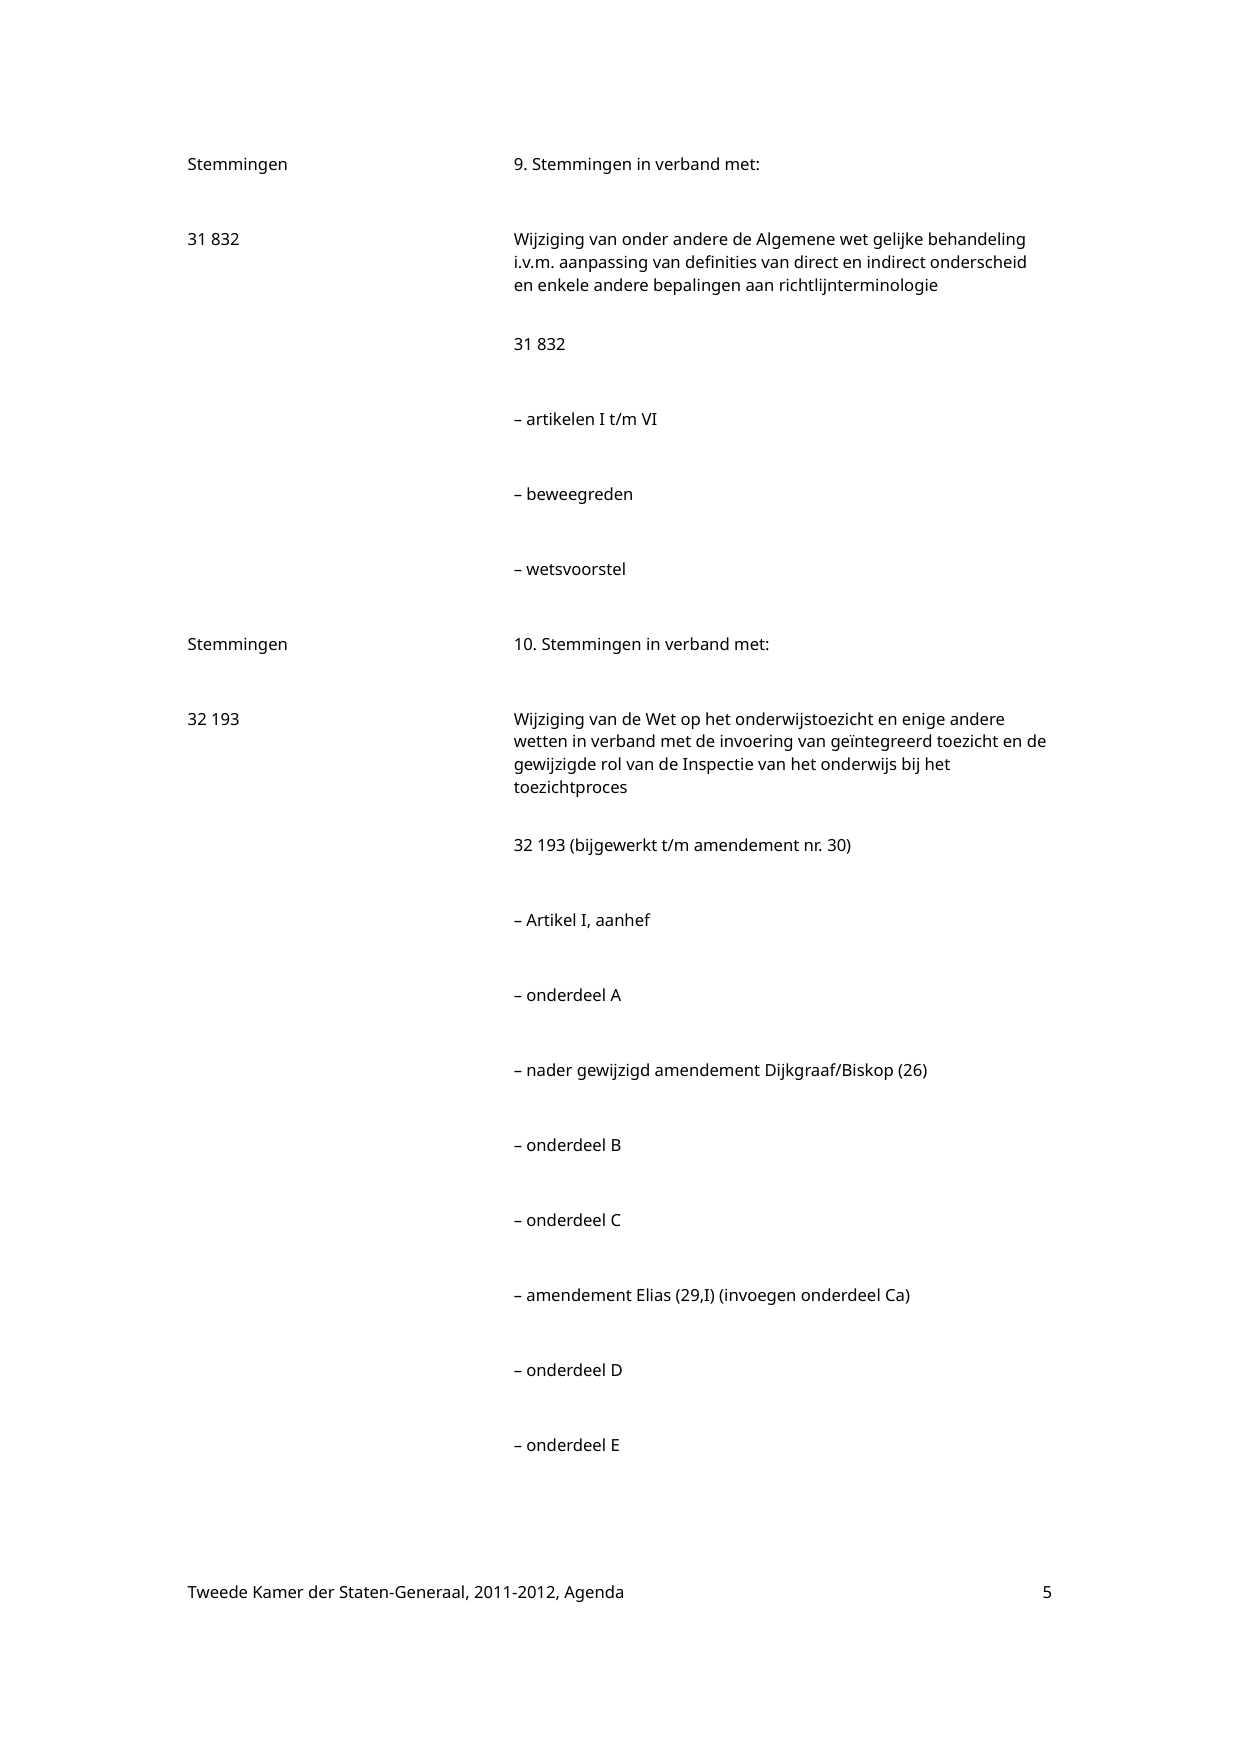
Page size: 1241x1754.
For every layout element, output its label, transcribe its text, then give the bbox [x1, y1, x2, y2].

table_cell [188, 554, 490, 629]
table_cell [490, 1281, 510, 1356]
table_cell – onderdeel E [510, 1431, 1053, 1506]
table_cell [490, 704, 510, 831]
table_cell 10. Stemmingen in verband met: [510, 629, 1053, 704]
table_cell [188, 1131, 490, 1206]
table_cell – onderdeel B [510, 1131, 1053, 1206]
table_cell Stemmingen [188, 629, 490, 704]
table_cell [188, 981, 490, 1056]
table_cell 31 832 [188, 225, 490, 329]
table_cell [188, 1281, 490, 1356]
table_cell Stemmingen [188, 150, 490, 225]
table_cell [188, 831, 490, 906]
table_cell – wetsvoorstel [510, 554, 1053, 629]
table_cell [490, 629, 510, 704]
table_cell [490, 225, 510, 329]
table_cell – onderdeel A [510, 981, 1053, 1056]
table_cell [490, 479, 510, 554]
table_cell [490, 150, 510, 225]
table_cell [188, 479, 490, 554]
table_cell [490, 1206, 510, 1281]
table_cell 32 193 (bijgewerkt t/m amendement nr. 30) [510, 831, 1053, 906]
table_cell 9. Stemmingen in verband met: [510, 150, 1053, 225]
table_cell [490, 404, 510, 479]
table_cell [490, 554, 510, 629]
table_cell Wijziging van onder andere de Algemene wet gelijke behandeling i.v.m. aanpassing van definities van direct en indirect onderscheid en enkele andere bepalingen aan richtlijnterminologie [510, 225, 1053, 329]
table_cell Wijziging van de Wet op het onderwijstoezicht en enige andere wetten in verband met de invoering van geïntegreerd toezicht en de gewijzigde rol van de Inspectie van het onderwijs bij het toezichtproces [510, 704, 1053, 831]
table_cell – Artikel I, aanhef [510, 906, 1053, 981]
table_cell [490, 1131, 510, 1206]
table_cell [490, 981, 510, 1056]
table_cell – amendement Elias (29,I) (invoegen onderdeel Ca) [510, 1281, 1053, 1356]
table_cell [490, 1056, 510, 1131]
table_cell – nader gewijzigd amendement Dijkgraaf/Biskop (26) [510, 1056, 1053, 1131]
table_cell [490, 906, 510, 981]
table_cell – beweegreden [510, 479, 1053, 554]
table_cell [490, 831, 510, 906]
table_cell [188, 1206, 490, 1281]
table_cell – artikelen I t/m VI [510, 404, 1053, 479]
table_cell – onderdeel D [510, 1356, 1053, 1431]
table_cell 31 832 [510, 329, 1053, 404]
table_cell [490, 329, 510, 404]
table_cell 32 193 [188, 704, 490, 831]
table_cell [188, 329, 490, 404]
table_cell [188, 1356, 490, 1431]
table_cell – onderdeel C [510, 1206, 1053, 1281]
table_cell [188, 404, 490, 479]
table_cell [490, 1356, 510, 1431]
table_cell [490, 1431, 510, 1506]
table_cell [188, 1056, 490, 1131]
table_cell [188, 1431, 490, 1506]
table_cell [188, 906, 490, 981]
